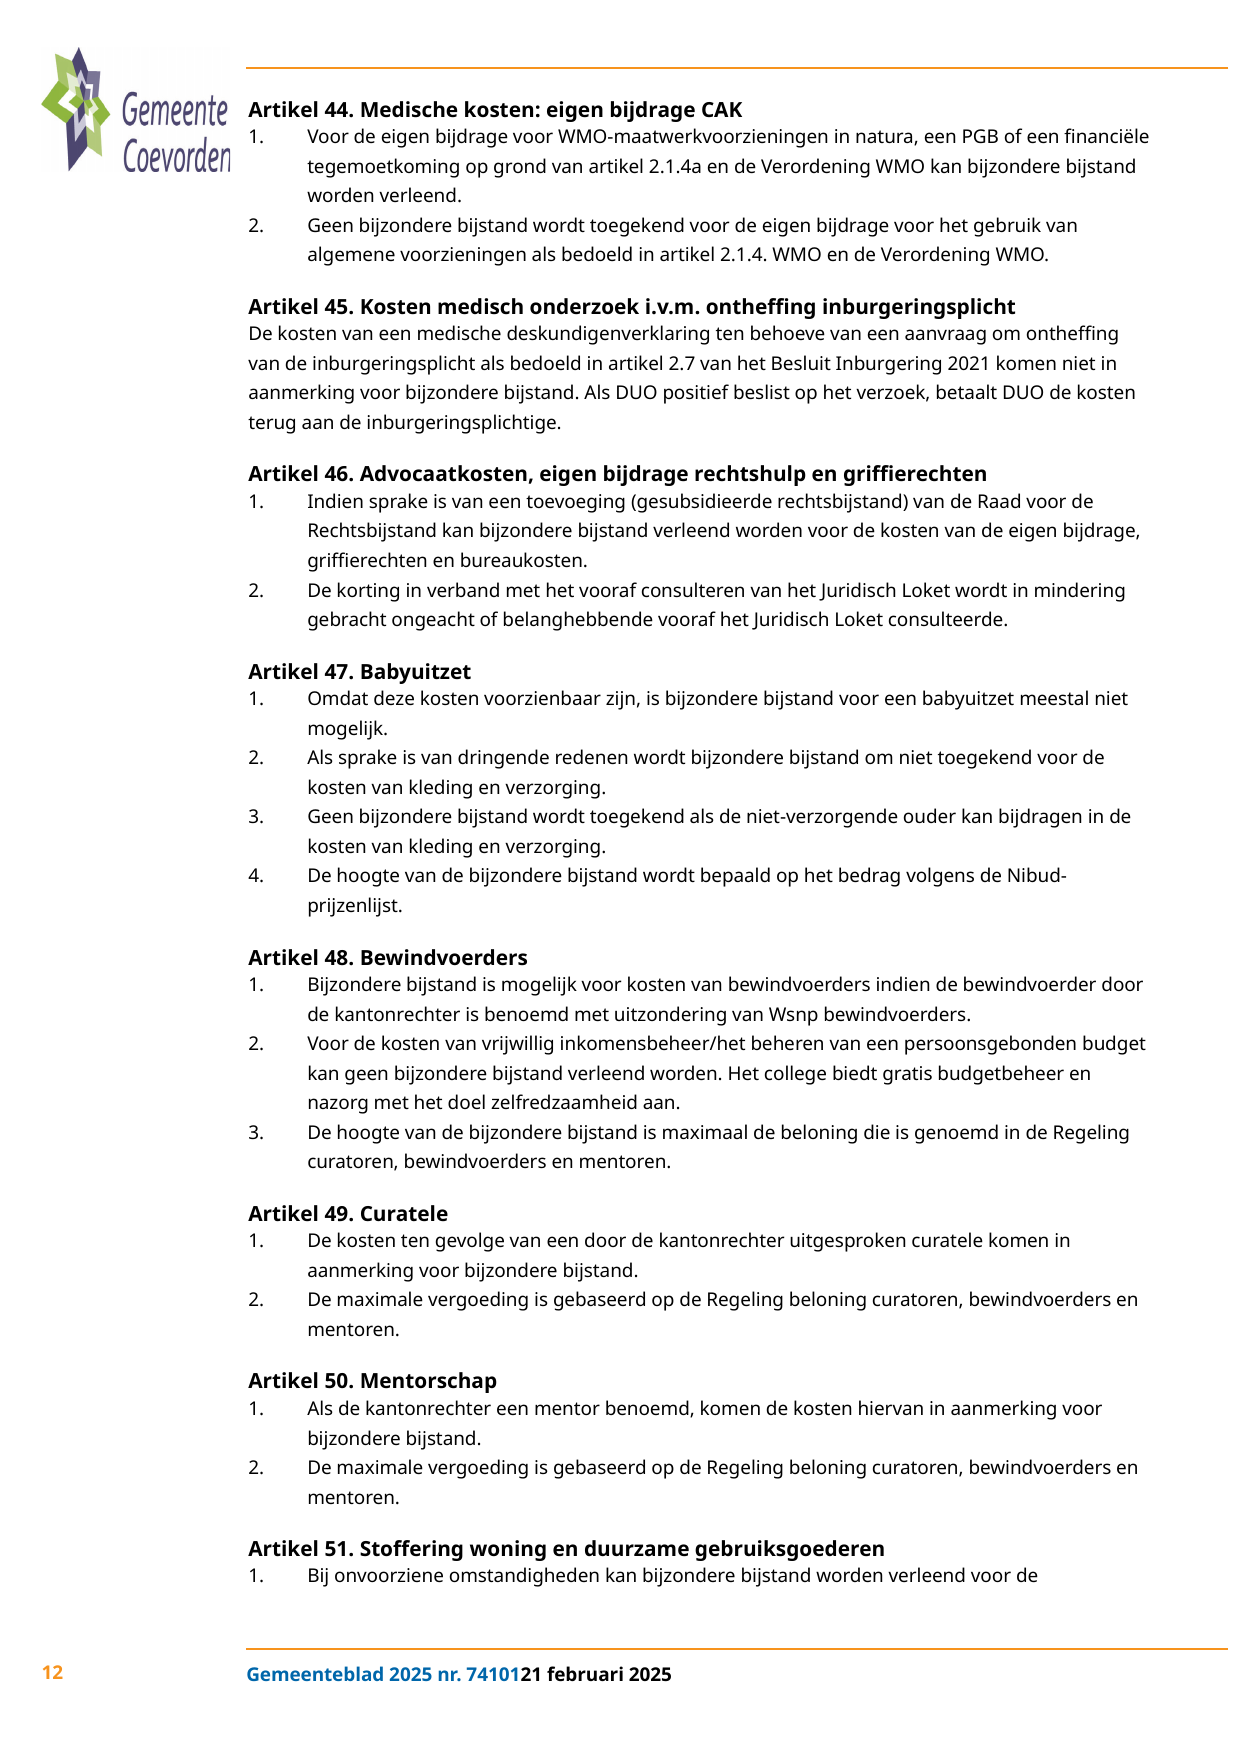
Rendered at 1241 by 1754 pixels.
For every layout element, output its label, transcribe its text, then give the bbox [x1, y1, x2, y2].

list Geen bijzondere bijstand wordt toegekend voor de eigen bijdrage voor het gebruik van algemene voorzieningen als bedoeld in artikel 2.1.4. WMO en de Verordening WMO. [248, 212, 1152, 267]
list Bijzondere bijstand is mogelijk voor kosten van bewindvoerders indien de bewindvoerder door de kantonrechter is benoemd met uitzondering van Wsnp bewindvoerders. [248, 971, 1152, 1026]
text Artikel 50. Mentorschap [248, 1367, 1152, 1395]
list Omdat deze kosten voorzienbaar zijn, is bijzondere bijstand voor een babyuitzet meestal niet mogelijk. [248, 685, 1152, 741]
list De kosten ten gevolge van een door de kantonrechter uitgesproken curatele komen in aanmerking voor bijzondere bijstand. [248, 1227, 1152, 1283]
list De maximale vergoeding is gebaseerd op de Regeling beloning curatoren, bewindvoerders en mentoren. [248, 1454, 1152, 1509]
text Artikel 44. Medische kosten: eigen bijdrage CAK [248, 95, 1152, 123]
list Geen bijzondere bijstand wordt toegekend als de niet-verzorgende ouder kan bijdragen in de kosten van kleding en verzorging. [248, 803, 1152, 859]
list Bij onvoorziene omstandigheden kan bijzondere bijstand worden verleend voor de [248, 1563, 1152, 1588]
text Artikel 47. Babyuitzet [248, 657, 1152, 685]
list Voor de eigen bijdrage voor WMO-maatwerkvoorzieningen in natura, een PGB of een financiële tegemoetkoming op grond van artikel 2.1.4a en de Verordening WMO kan bijzondere bijstand worden verleend. [248, 123, 1152, 208]
text De kosten van een medische deskundigenverklaring ten behoeve van een aanvraag om ontheffing van de inburgeringsplicht als bedoeld in artikel 2.7 van het Besluit Inburgering 2021 komen niet in aanmerking voor bijzondere bijstand. Als DUO positief beslist op het verzoek, betaalt DUO de kosten terug aan de inburgeringsplichtige. [248, 320, 1152, 435]
text Artikel 46. Advocaatkosten, eigen bijdrage rechtshulp en griffierechten [248, 459, 1152, 488]
text Artikel 49. Curatele [248, 1199, 1152, 1227]
picture [41, 47, 231, 172]
text Artikel 51. Stoffering woning en duurzame gebruiksgoederen [248, 1534, 1152, 1563]
list Voor de kosten van vrijwillig inkomensbeheer/het beheren van een persoonsgebonden budget kan geen bijzondere bijstand verleend worden. Het college biedt gratis budgetbeheer en nazorg met het doel zelfredzaamheid aan. [248, 1030, 1152, 1115]
list De maximale vergoeding is gebaseerd op de Regeling beloning curatoren, bewindvoerders en mentoren. [248, 1287, 1152, 1342]
list De hoogte van de bijzondere bijstand is maximaal de beloning die is genoemd in de Regeling curatoren, bewindvoerders en mentoren. [248, 1119, 1152, 1174]
list Indien sprake is van een toevoeging (gesubsidieerde rechtsbijstand) van de Raad voor de Rechtsbijstand kan bijzondere bijstand verleend worden voor de kosten van de eigen bijdrage, griffierechten en bureaukosten. [248, 488, 1152, 573]
text Artikel 48. Bewindvoerders [248, 943, 1152, 971]
list Als sprake is van dringende redenen wordt bijzondere bijstand om niet toegekend voor de kosten van kleding en verzorging. [248, 744, 1152, 800]
list De korting in verband met het vooraf consulteren van het Juridisch Loket wordt in mindering gebracht ongeacht of belanghebbende vooraf het Juridisch Loket consulteerde. [248, 577, 1152, 632]
list Als de kantonrechter een mentor benoemd, komen de kosten hiervan in aanmerking voor bijzondere bijstand. [248, 1395, 1152, 1450]
list De hoogte van de bijzondere bijstand wordt bepaald op het bedrag volgens de Nibud-prijzenlijst. [248, 863, 1152, 918]
text Artikel 45. Kosten medisch onderzoek i.v.m. ontheffing inburgeringsplicht [248, 292, 1152, 320]
